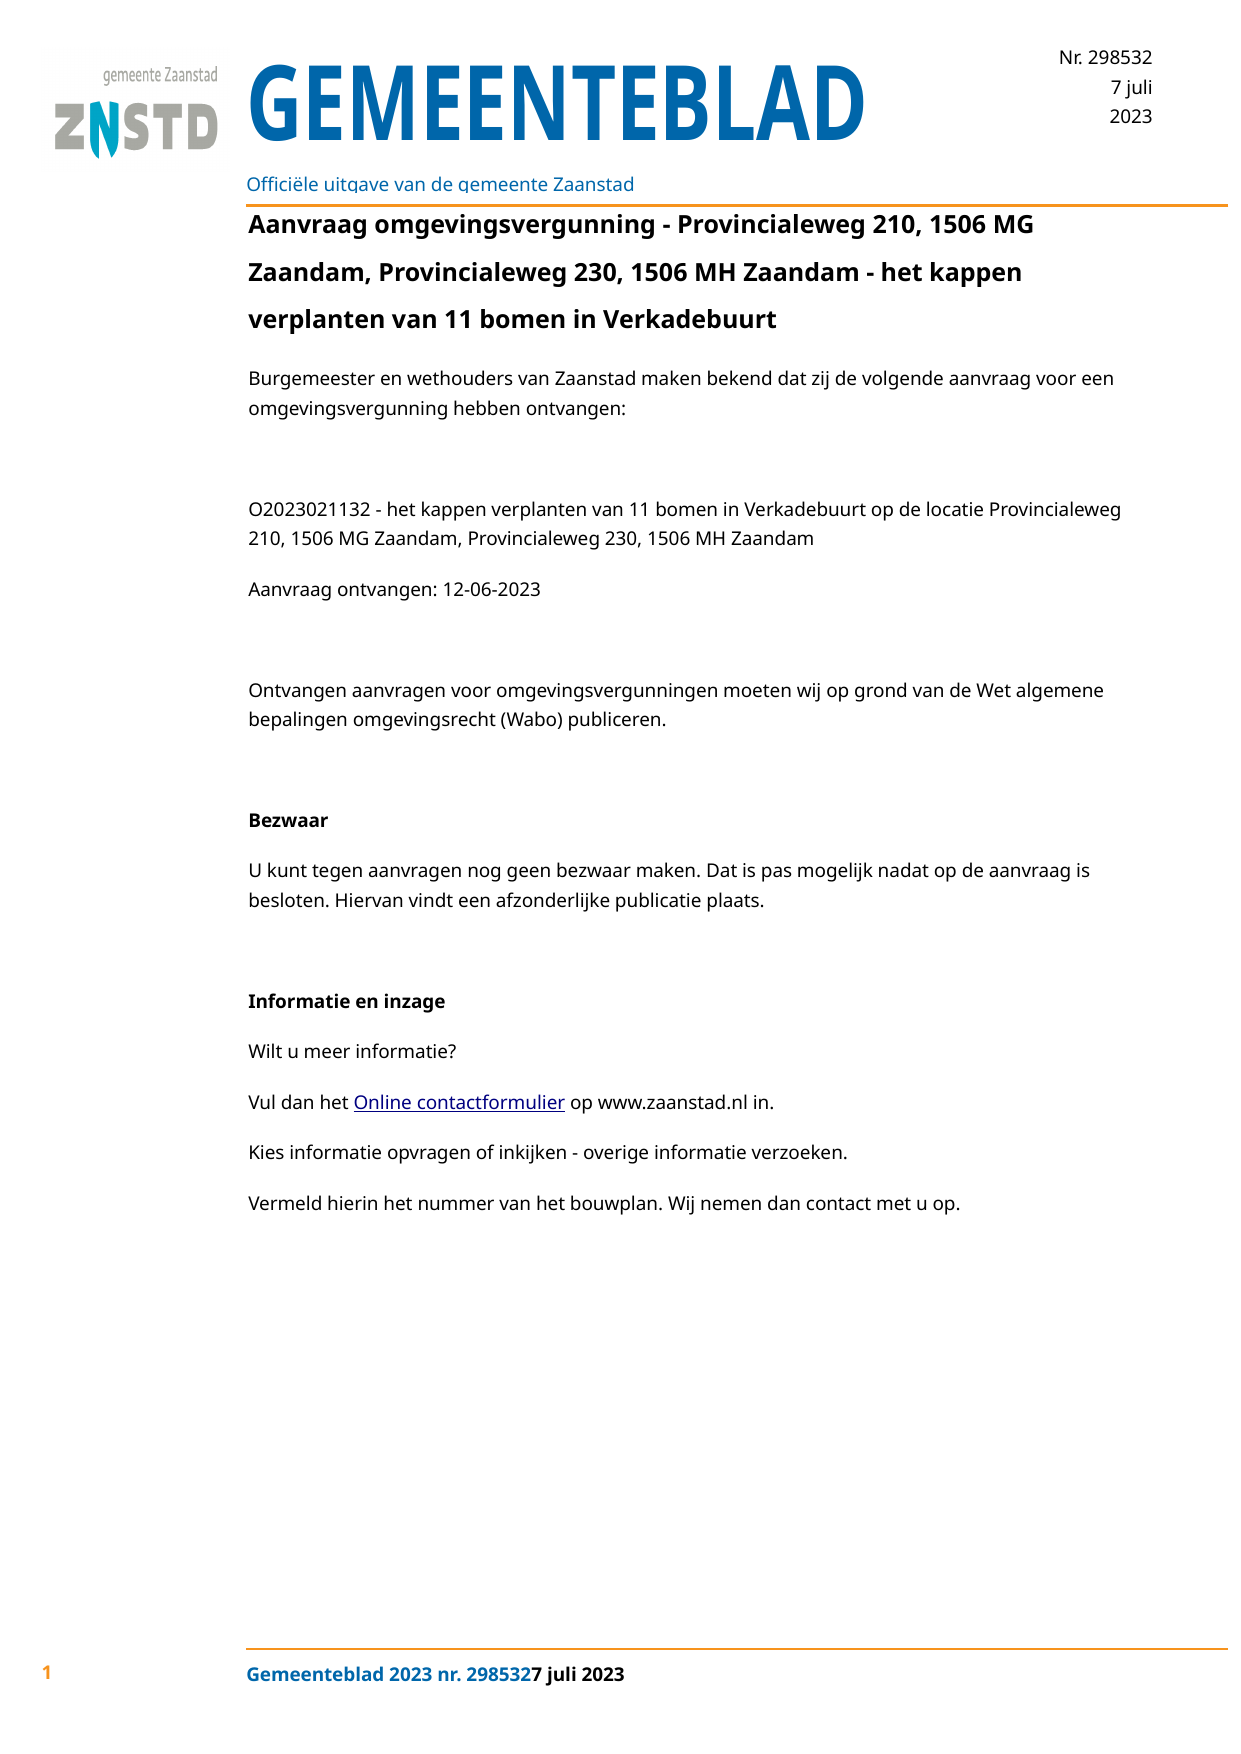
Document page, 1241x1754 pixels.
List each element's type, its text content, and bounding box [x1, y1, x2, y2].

text Wilt u meer informatie? [248, 1038, 1152, 1064]
text Aanvraag ontvangen: 12-06-2023 [248, 576, 1152, 602]
text Bezwaar [248, 807, 1152, 833]
text Vul dan het Online contactformulier op www.zaanstad.nl in. [248, 1089, 1152, 1114]
picture [41, 47, 231, 172]
text Burgemeester en wethouders van Zaanstad maken bekend dat zij de volgende aanvraag voor een omgevingsvergunning hebben ontvangen: [248, 366, 1152, 421]
text Vermeld hierin het nummer van het bouwplan. Wij nemen dan contact met u op. [248, 1190, 1152, 1215]
text Aanvraag omgevingsvergunning - Provincialeweg 210, 1506 MG Zaandam, Provincialeweg 230, 1506 MH Zaandam - het kappen verplanten van 11 bomen in Verkadebuurt [248, 207, 1152, 336]
text O2023021132 - het kappen verplanten van 11 bomen in Verkadebuurt op de locatie Provincialeweg 210, 1506 MG Zaandam, Provincialeweg 230, 1506 MH Zaandam [248, 496, 1152, 551]
text U kunt tegen aanvragen nog geen bezwaar maken. Dat is pas mogelijk nadat op de aanvraag is besloten. Hiervan vindt een afzonderlijke publicatie plaats. [248, 858, 1152, 913]
text Kies informatie opvragen of inkijken - overige informatie verzoeken. [248, 1139, 1152, 1165]
text Ontvangen aanvragen voor omgevingsvergunningen moeten wij op grond van de Wet algemene bepalingen omgevingsrecht (Wabo) publiceren. [248, 677, 1152, 732]
text Informatie en inzage [248, 988, 1152, 1014]
